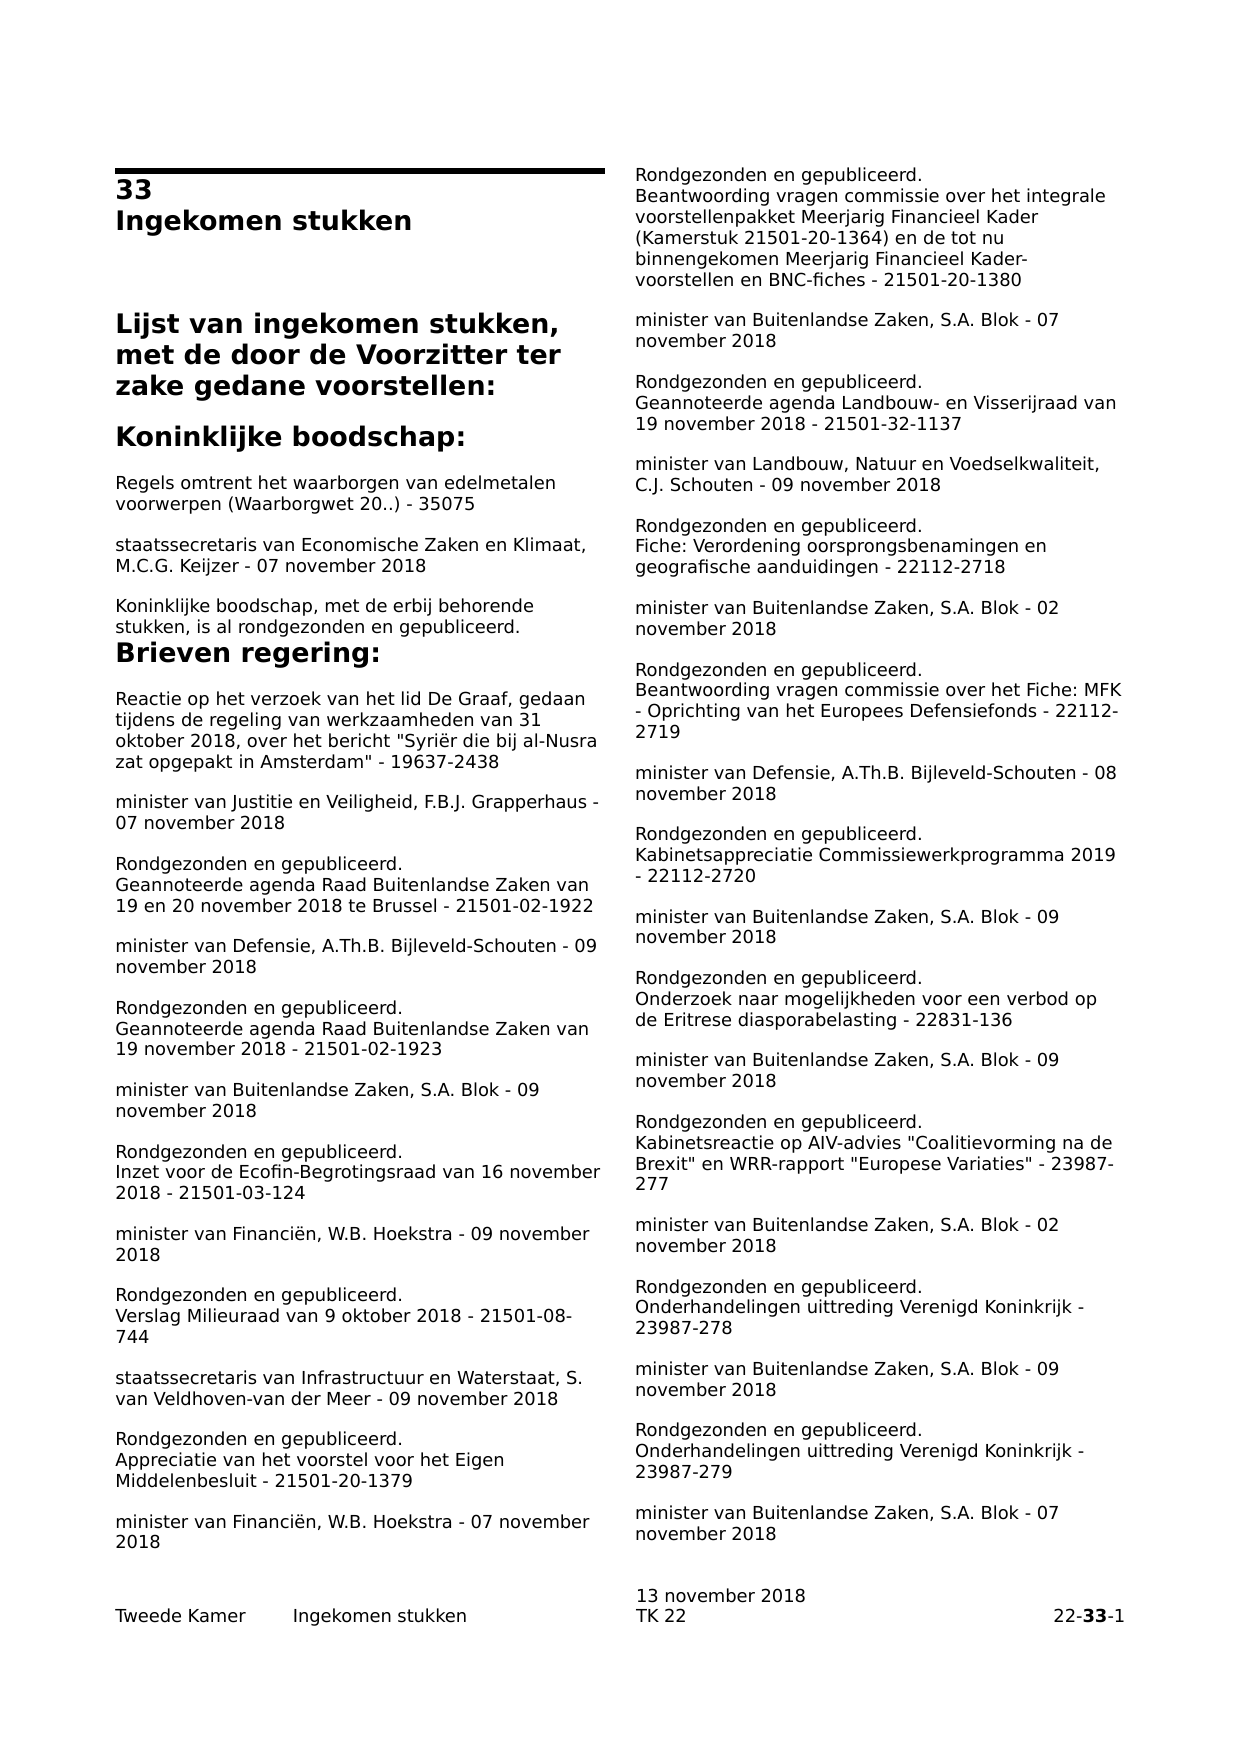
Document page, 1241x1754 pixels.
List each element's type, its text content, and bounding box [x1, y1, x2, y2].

text Rondgezonden en gepubliceerd. [635, 659, 1125, 680]
text Rondgezonden en gepubliceerd. [115, 1429, 605, 1450]
text minister van Buitenlandse Zaken, S.A. Blok - 09 november 2018 [635, 1050, 1125, 1092]
text Rondgezonden en gepubliceerd. [635, 968, 1125, 989]
text Rondgezonden en gepubliceerd. [635, 1276, 1125, 1297]
title Koninklijke boodschap: [115, 422, 605, 453]
text minister van Buitenlandse Zaken, S.A. Blok - 07 november 2018 [635, 310, 1125, 352]
text minister van Financiën, W.B. Hoekstra - 09 november 2018 [115, 1224, 605, 1265]
text staatssecretaris van Infrastructuur en Waterstaat, S. van Veldhoven-van der Meer - 09 november 2018 [115, 1368, 605, 1409]
text Koninklijke boodschap, met de erbij behorende stukken, is al rondgezonden en gepubliceerd. [115, 596, 605, 638]
text Beantwoording vragen commissie over het integrale voorstellenpakket Meerjarig Financieel Kader (Kamerstuk 21501-20-1364) en de tot nu binnengekomen Meerjarig Financieel Kader-voorstellen en BNC-fiches - 21501-20-1380 [635, 186, 1125, 290]
text Rondgezonden en gepubliceerd. [115, 1285, 605, 1306]
text Onderhandelingen uittreding Verenigd Koninkrijk - 23987-278 [635, 1297, 1125, 1339]
text Verslag Milieuraad van 9 oktober 2018 - 21501-08-744 [115, 1306, 605, 1348]
text Geannoteerde agenda Raad Buitenlandse Zaken van 19 november 2018 - 21501-02-1923 [115, 1018, 605, 1060]
text Kabinetsappreciatie Commissiewerkprogramma 2019 - 22112-2720 [635, 845, 1125, 886]
text Regels omtrent het waarborgen van edelmetalen voorwerpen (Waarborgwet 20..) - 35075 [115, 473, 605, 515]
text Inzet voor de Ecofin-Begrotingsraad van 16 november 2018 - 21501-03-124 [115, 1162, 605, 1204]
text Reactie op het verzoek van het lid De Graaf, gedaan tijdens de regeling van werkzaamheden van 31 oktober 2018, over het bericht "Syriër die bij al-Nusra zat opgepakt in Amsterdam" - 19637-2438 [115, 689, 605, 772]
text Rondgezonden en gepubliceerd. [115, 998, 605, 1018]
text minister van Buitenlandse Zaken, S.A. Blok - 09 november 2018 [115, 1080, 605, 1121]
text minister van Defensie, A.Th.B. Bijleveld-Schouten - 09 november 2018 [115, 936, 605, 978]
text Rondgezonden en gepubliceerd. [115, 854, 605, 874]
text Rondgezonden en gepubliceerd. [115, 1141, 605, 1162]
text Onderzoek naar mogelijkheden voor een verbod op de Eritrese diasporabelasting - 22831-136 [635, 989, 1125, 1030]
title Lijst van ingekomen stukken, met de door de Voorzitter ter zake gedane voorstellen: [115, 308, 605, 402]
text Beantwoording vragen commissie over het Fiche: MFK - Oprichting van het Europees Defensiefonds - 22112-2719 [635, 680, 1125, 743]
text minister van Buitenlandse Zaken, S.A. Blok - 07 november 2018 [635, 1503, 1125, 1544]
text minister van Buitenlandse Zaken, S.A. Blok - 02 november 2018 [635, 598, 1125, 639]
text Rondgezonden en gepubliceerd. [635, 1112, 1125, 1132]
text Rondgezonden en gepubliceerd. [635, 516, 1125, 536]
text minister van Financiën, W.B. Hoekstra - 07 november 2018 [115, 1512, 605, 1553]
text minister van Defensie, A.Th.B. Bijleveld-Schouten - 08 november 2018 [635, 763, 1125, 804]
text Fiche: Verordening oorsprongsbenamingen en geografische aanduidingen - 22112-2718 [635, 536, 1125, 578]
text Rondgezonden en gepubliceerd. [635, 824, 1125, 845]
text minister van Buitenlandse Zaken, S.A. Blok - 09 november 2018 [635, 1359, 1125, 1400]
text minister van Justitie en Veiligheid, F.B.J. Grapperhaus - 07 november 2018 [115, 792, 605, 834]
text Rondgezonden en gepubliceerd. [635, 165, 1125, 186]
text minister van Buitenlandse Zaken, S.A. Blok - 09 november 2018 [635, 906, 1125, 948]
text Kabinetsreactie op AIV-advies "Coalitievorming na de Brexit" en WRR-rapport "Europese Variaties" - 23987-277 [635, 1132, 1125, 1195]
text Geannoteerde agenda Landbouw- en Visserijraad van 19 november 2018 - 21501-32-1137 [635, 392, 1125, 434]
text staatssecretaris van Economische Zaken en Klimaat, M.C.G. Keijzer - 07 november 2018 [115, 535, 605, 576]
text Appreciatie van het voorstel voor het Eigen Middelenbesluit - 21501-20-1379 [115, 1450, 605, 1492]
title Brieven regering: [115, 638, 605, 669]
text Onderhandelingen uittreding Verenigd Koninkrijk - 23987-279 [635, 1441, 1125, 1483]
text Geannoteerde agenda Raad Buitenlandse Zaken van 19 en 20 november 2018 te Brussel - 21501-02-1922 [115, 874, 605, 916]
text minister van Buitenlandse Zaken, S.A. Blok - 02 november 2018 [635, 1215, 1125, 1256]
title 33 Ingekomen stukken [115, 174, 605, 237]
text Rondgezonden en gepubliceerd. [635, 372, 1125, 392]
text Rondgezonden en gepubliceerd. [635, 1420, 1125, 1441]
text minister van Landbouw, Natuur en Voedselkwaliteit, C.J. Schouten - 09 november 2018 [635, 454, 1125, 496]
